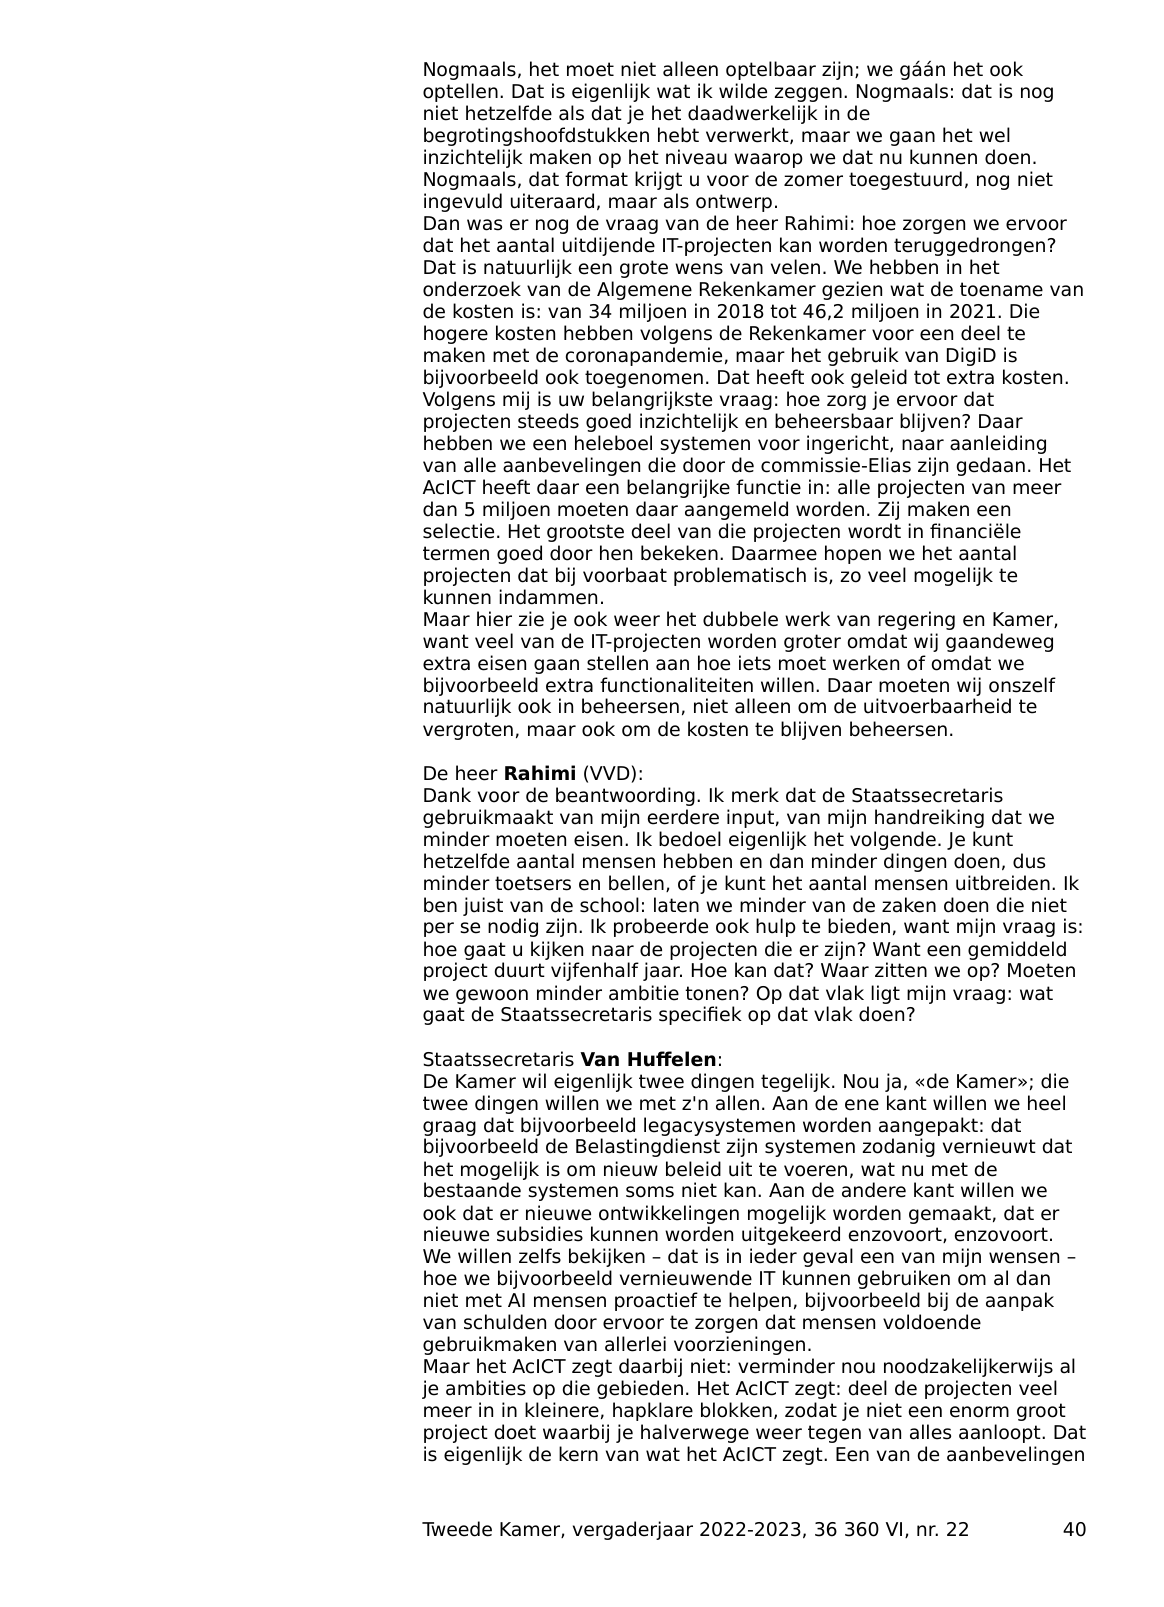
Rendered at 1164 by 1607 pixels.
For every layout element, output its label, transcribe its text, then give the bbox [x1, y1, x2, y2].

text Maar hier zie je ook weer het dubbele werk van regering en Kamer, want veel van de IT-projecten worden groter omdat wij gaandeweg extra eisen gaan stellen aan hoe iets moet werken of omdat we bijvoorbeeld extra functionaliteiten willen. Daar moeten wij onszelf natuurlijk ook in beheersen, niet alleen om de uitvoerbaarheid te vergroten, maar ook om de kosten te blijven beheersen. [422, 608, 1087, 740]
text Maar het AcICT zegt daarbij niet: verminder nou noodzakelijkerwijs al je ambities op die gebieden. Het AcICT zegt: deel de projecten veel meer in in kleinere, hapklare blokken, zodat je niet een enorm groot project doet waarbij je halverwege weer tegen van alles aanloopt. Dat is eigenlijk de kern van wat het AcICT zegt. Een van de aanbevelingen [422, 1356, 1087, 1466]
text Staatssecretaris Van Huffelen: [422, 1048, 1087, 1071]
text Dank voor de beantwoording. Ik merk dat de Staatssecretaris gebruikmaakt van mijn eerdere input, van mijn handreiking dat we minder moeten eisen. Ik bedoel eigenlijk het volgende. Je kunt hetzelfde aantal mensen hebben en dan minder dingen doen, dus minder toetsers en bellen, of je kunt het aantal mensen uitbreiden. Ik ben juist van de school: laten we minder van de zaken doen die niet per se nodig zijn. Ik probeerde ook hulp te bieden, want mijn vraag is: hoe gaat u kijken naar de projecten die er zijn? Want een gemiddeld project duurt vijfenhalf jaar. Hoe kan dat? Waar zitten we op? Moeten we gewoon minder ambitie tonen? Op dat vlak ligt mijn vraag: wat gaat de Staatssecretaris specifiek op dat vlak doen? [422, 784, 1087, 1026]
text Nogmaals, het moet niet alleen optelbaar zijn; we gáán het ook optellen. Dat is eigenlijk wat ik wilde zeggen. Nogmaals: dat is nog niet hetzelfde als dat je het daadwerkelijk in de begrotingshoofdstukken hebt verwerkt, maar we gaan het wel inzichtelijk maken op het niveau waarop we dat nu kunnen doen. Nogmaals, dat format krijgt u voor de zomer toegestuurd, nog niet ingevuld uiteraard, maar als ontwerp. [422, 59, 1087, 213]
text Dan was er nog de vraag van de heer Rahimi: hoe zorgen we ervoor dat het aantal uitdijende IT-projecten kan worden teruggedrongen? Dat is natuurlijk een grote wens van velen. We hebben in het onderzoek van de Algemene Rekenkamer gezien wat de toename van de kosten is: van 34 miljoen in 2018 tot 46,2 miljoen in 2021. Die hogere kosten hebben volgens de Rekenkamer voor een deel te maken met de coronapandemie, maar het gebruik van DigiD is bijvoorbeeld ook toegenomen. Dat heeft ook geleid tot extra kosten. Volgens mij is uw belangrijkste vraag: hoe zorg je ervoor dat projecten steeds goed inzichtelijk en beheersbaar blijven? Daar hebben we een heleboel systemen voor ingericht, naar aanleiding van alle aanbevelingen die door de commissie-Elias zijn gedaan. Het AcICT heeft daar een belangrijke functie in: alle projecten van meer dan 5 miljoen moeten daar aangemeld worden. Zij maken een selectie. Het grootste deel van die projecten wordt in financiële termen goed door hen bekeken. Daarmee hopen we het aantal projecten dat bij voorbaat problematisch is, zo veel mogelijk te kunnen indammen. [422, 213, 1087, 608]
text De heer Rahimi (VVD): [422, 763, 1087, 784]
text De Kamer wil eigenlijk twee dingen tegelijk. Nou ja, «de Kamer»; die twee dingen willen we met z'n allen. Aan de ene kant willen we heel graag dat bijvoorbeeld legacysystemen worden aangepakt: dat bijvoorbeeld de Belastingdienst zijn systemen zodanig vernieuwt dat het mogelijk is om nieuw beleid uit te voeren, wat nu met de bestaande systemen soms niet kan. Aan de andere kant willen we ook dat er nieuwe ontwikkelingen mogelijk worden gemaakt, dat er nieuwe subsidies kunnen worden uitgekeerd enzovoort, enzovoort. We willen zelfs bekijken – dat is in ieder geval een van mijn wensen – hoe we bijvoorbeeld vernieuwende IT kunnen gebruiken om al dan niet met AI mensen proactief te helpen, bijvoorbeeld bij de aanpak van schulden door ervoor te zorgen dat mensen voldoende gebruikmaken van allerlei voorzieningen. [422, 1071, 1087, 1356]
